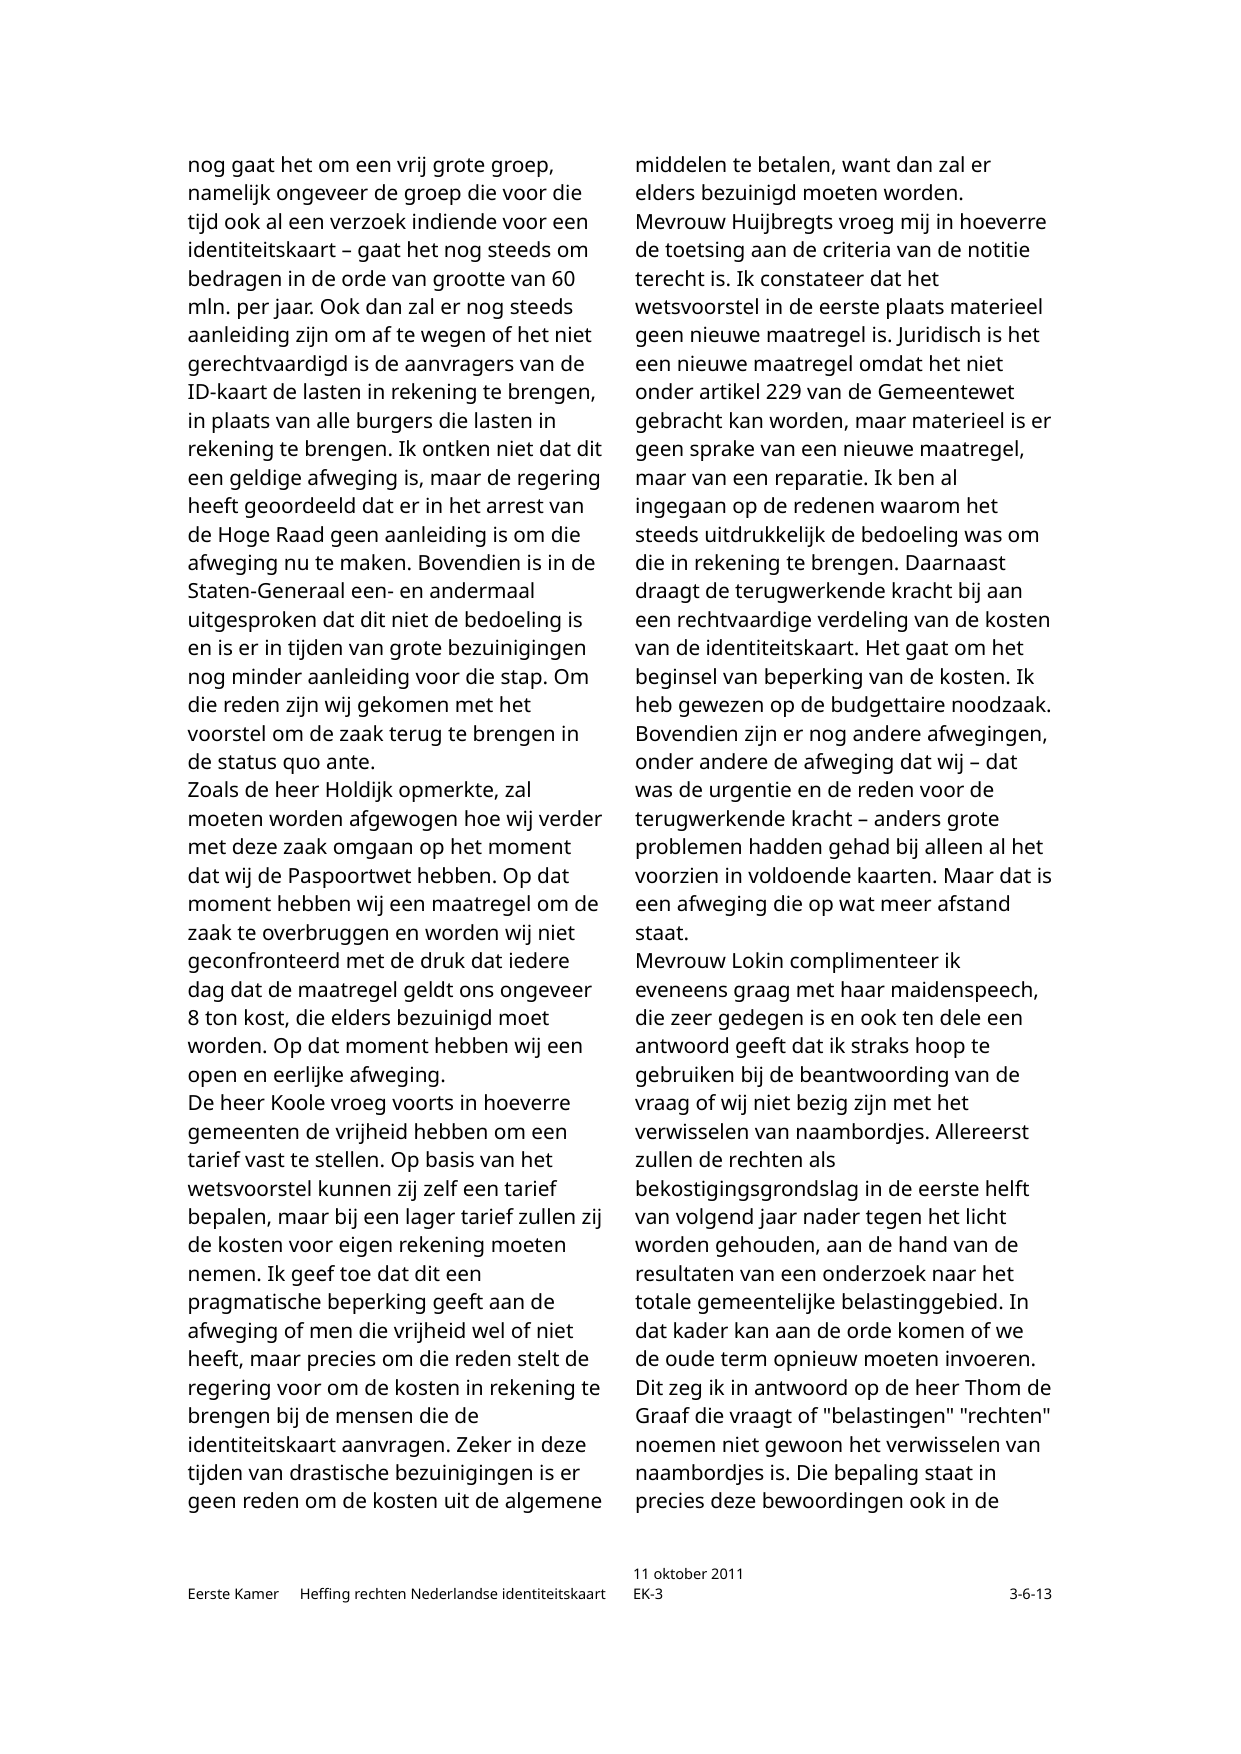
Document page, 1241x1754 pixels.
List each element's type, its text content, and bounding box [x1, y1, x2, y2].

text Mevrouw Lokin complimenteer ik eveneens graag met haar maidenspeech, die zeer gedegen is en ook ten dele een antwoord geeft dat ik straks hoop te gebruiken bij de beantwoording van de vraag of wij niet bezig zijn met het verwisselen van naambordjes. Allereerst zullen de rechten als bekostigingsgrondslag in de eerste helft van volgend jaar nader tegen het licht worden gehouden, aan de hand van de resultaten van een onderzoek naar het totale gemeentelijke belastinggebied. In dat kader kan aan de orde komen of we de oude term opnieuw moeten invoeren. Dit zeg ik in antwoord op de heer Thom de Graaf die vraagt of "belastingen" "rechten" noemen niet gewoon het verwisselen van naambordjes is. Die bepaling staat in precies deze bewoordingen ook in de [635, 946, 1053, 1515]
text nog gaat het om een vrij grote groep, namelijk ongeveer de groep die voor die tijd ook al een verzoek indiende voor een identiteitskaart – gaat het nog steeds om bedragen in de orde van grootte van 60 mln. per jaar. Ook dan zal er nog steeds aanleiding zijn om af te wegen of het niet gerechtvaardigd is de aanvragers van de ID-kaart de lasten in rekening te brengen, in plaats van alle burgers die lasten in rekening te brengen. Ik ontken niet dat dit een geldige afweging is, maar de regering heeft geoordeeld dat er in het arrest van de Hoge Raad geen aanleiding is om die afweging nu te maken. Bovendien is in de Staten-Generaal een- en andermaal uitgesproken dat dit niet de bedoeling is en is er in tijden van grote bezuinigingen nog minder aanleiding voor die stap. Om die reden zijn wij gekomen met het voorstel om de zaak terug te brengen in de status quo ante. [187, 150, 605, 776]
text middelen te betalen, want dan zal er elders bezuinigd moeten worden. [635, 150, 1053, 207]
text Zoals de heer Holdijk opmerkte, zal moeten worden afgewogen hoe wij verder met deze zaak omgaan op het moment dat wij de Paspoortwet hebben. Op dat moment hebben wij een maatregel om de zaak te overbruggen en worden wij niet geconfronteerd met de druk dat iedere dag dat de maatregel geldt ons ongeveer 8 ton kost, die elders bezuinigd moet worden. Op dat moment hebben wij een open en eerlijke afweging. [187, 776, 605, 1088]
text Mevrouw Huijbregts vroeg mij in hoeverre de toetsing aan de criteria van de notitie terecht is. Ik constateer dat het wetsvoorstel in de eerste plaats materieel geen nieuwe maatregel is. Juridisch is het een nieuwe maatregel omdat het niet onder artikel 229 van de Gemeentewet gebracht kan worden, maar materieel is er geen sprake van een nieuwe maatregel, maar van een reparatie. Ik ben al ingegaan op de redenen waarom het steeds uitdrukkelijk de bedoeling was om die in rekening te brengen. Daarnaast draagt de terugwerkende kracht bij aan een rechtvaardige verdeling van de kosten van de identiteitskaart. Het gaat om het beginsel van beperking van de kosten. Ik heb gewezen op de budgettaire noodzaak. Bovendien zijn er nog andere afwegingen, onder andere de afweging dat wij – dat was de urgentie en de reden voor de terugwerkende kracht – anders grote problemen hadden gehad bij alleen al het voorzien in voldoende kaarten. Maar dat is een afweging die op wat meer afstand staat. [635, 207, 1053, 946]
text De heer Koole vroeg voorts in hoeverre gemeenten de vrijheid hebben om een tarief vast te stellen. Op basis van het wetsvoorstel kunnen zij zelf een tarief bepalen, maar bij een lager tarief zullen zij de kosten voor eigen rekening moeten nemen. Ik geef toe dat dit een pragmatische beperking geeft aan de afweging of men die vrijheid wel of niet heeft, maar precies om die reden stelt de regering voor om de kosten in rekening te brengen bij de mensen die de identiteitskaart aanvragen. Zeker in deze tijden van drastische bezuinigingen is er geen reden om de kosten uit de algemene [187, 1088, 605, 1515]
